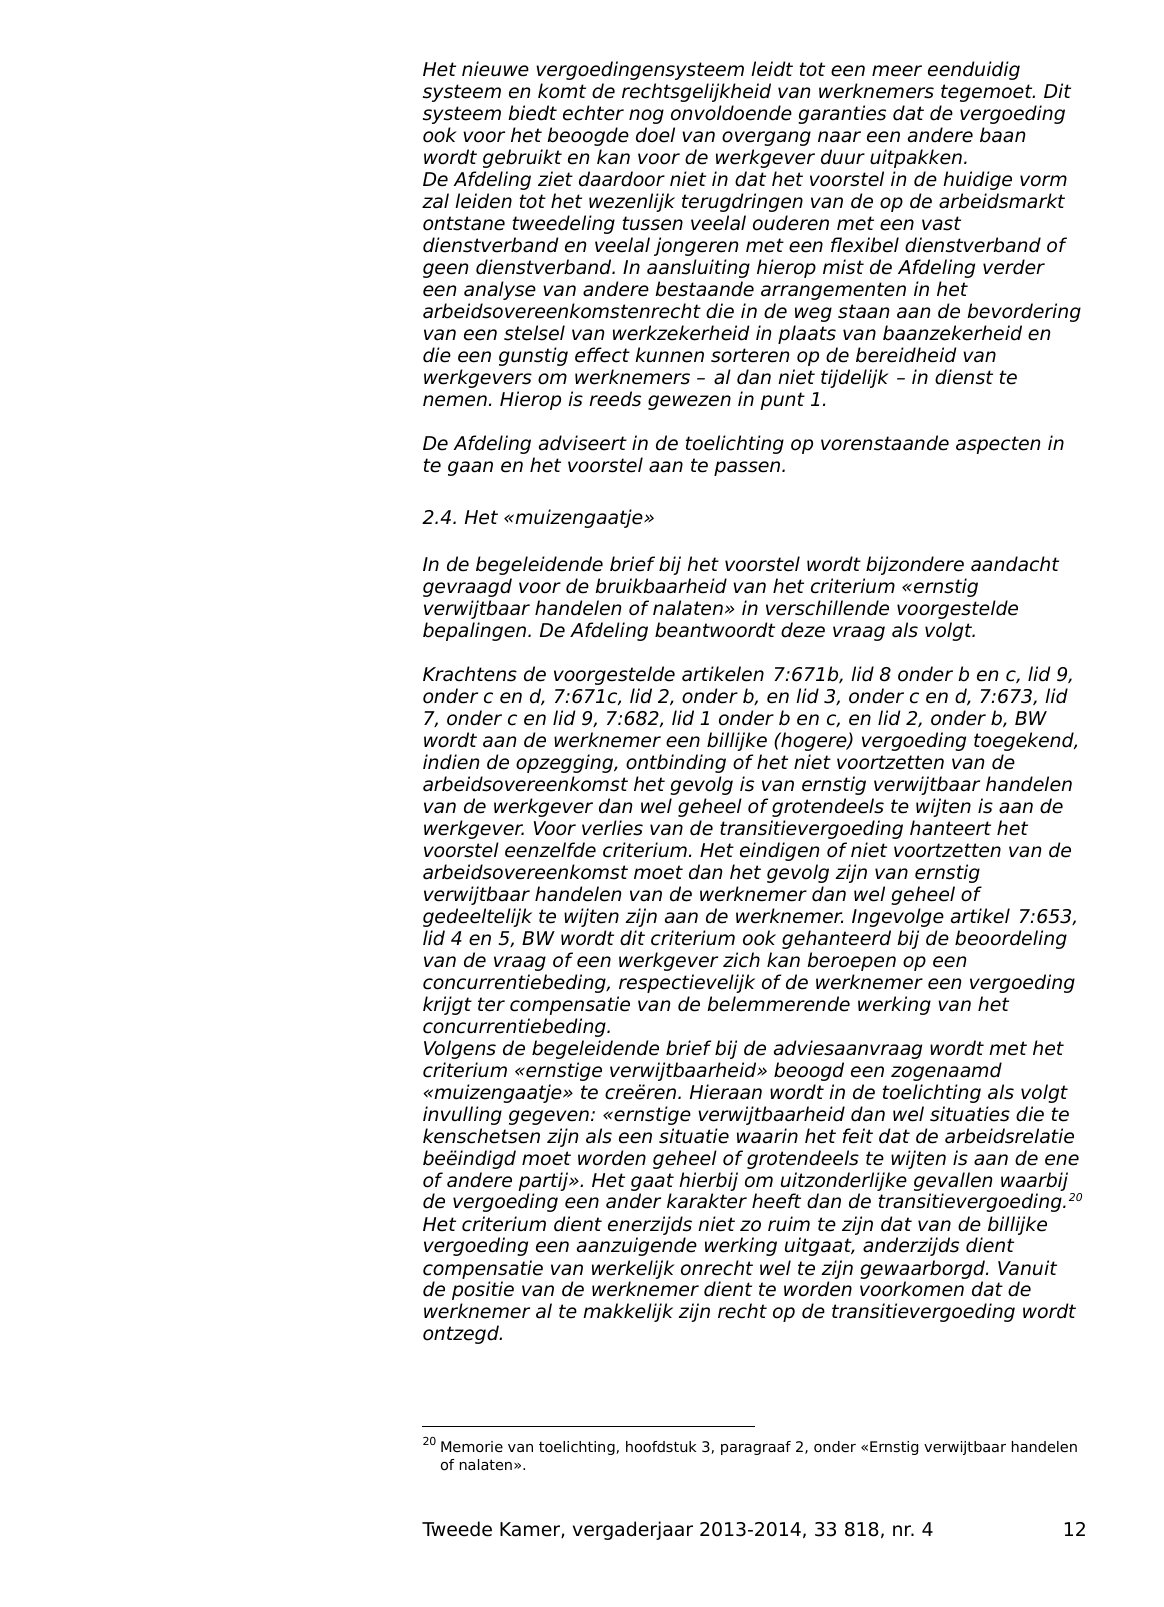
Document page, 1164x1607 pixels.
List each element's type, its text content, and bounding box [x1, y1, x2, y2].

text De Afdeling ziet daardoor niet in dat het voorstel in de huidige vorm zal leiden tot het wezenlijk terugdringen van de op de arbeidsmarkt ontstane tweedeling tussen veelal ouderen met een vast dienstverband en veelal jongeren met een flexibel dienstverband of geen dienstverband. In aansluiting hierop mist de Afdeling verder een analyse van andere bestaande arrangementen in het arbeidsovereenkomstenrecht die in de weg staan aan de bevordering van een stelsel van werkzekerheid in plaats van baanzekerheid en die een gunstig effect kunnen sorteren op de bereidheid van werkgevers om werknemers – al dan niet tijdelijk – in dienst te nemen. Hierop is reeds gewezen in punt 1. [422, 169, 1087, 411]
text Het nieuwe vergoedingensysteem leidt tot een meer eenduidig systeem en komt de rechtsgelijkheid van werknemers tegemoet. Dit systeem biedt echter nog onvoldoende garanties dat de vergoeding ook voor het beoogde doel van overgang naar een andere baan wordt gebruikt en kan voor de werkgever duur uitpakken. [422, 59, 1087, 169]
text Volgens de begeleidende brief bij de adviesaanvraag wordt met het criterium «ernstige verwijtbaarheid» beoogd een zogenaamd «muizengaatje» te creëren. Hieraan wordt in de toelichting als volgt invulling gegeven: «ernstige verwijtbaarheid dan wel situaties die te kenschetsen zijn als een situatie waarin het feit dat de arbeidsrelatie beëindigd moet worden geheel of grotendeels te wijten is aan de ene of andere partij». Het gaat hierbij om uitzonderlijke gevallen waarbij de vergoeding een ander karakter heeft dan de transitievergoeding. Het criterium dient enerzijds niet zo ruim te zijn dat van de billijke vergoeding een aanzuigende werking uitgaat, anderzijds dient compensatie van werkelijk onrecht wel te zijn gewaarborgd. Vanuit de positie van de werknemer dient te worden voorkomen dat de werknemer al te makkelijk zijn recht op de transitievergoeding wordt ontzegd. [422, 1038, 1087, 1345]
subtitle 2.4. Het «muizengaatje» [422, 507, 1087, 529]
text Krachtens de voorgestelde artikelen 7:671b, lid 8 onder b en c, lid 9, onder c en d, 7:671c, lid 2, onder b, en lid 3, onder c en d, 7:673, lid 7, onder c en lid 9, 7:682, lid 1 onder b en c, en lid 2, onder b, BW wordt aan de werknemer een billijke (hogere) vergoeding toegekend, indien de opzegging, ontbinding of het niet voortzetten van de arbeidsovereenkomst het gevolg is van ernstig verwijtbaar handelen van de werkgever dan wel geheel of grotendeels te wijten is aan de werkgever. Voor verlies van de transitievergoeding hanteert het voorstel eenzelfde criterium. Het eindigen of niet voortzetten van de arbeidsovereenkomst moet dan het gevolg zijn van ernstig verwijtbaar handelen van de werknemer dan wel geheel of gedeeltelijk te wijten zijn aan de werknemer. Ingevolge artikel 7:653, lid 4 en 5, BW wordt dit criterium ook gehanteerd bij de beoordeling van de vraag of een werkgever zich kan beroepen op een concurrentiebeding, respectievelijk of de werknemer een vergoeding krijgt ter compensatie van de belemmerende werking van het concurrentiebeding. [422, 664, 1087, 1038]
text De Afdeling adviseert in de toelichting op vorenstaande aspecten in te gaan en het voorstel aan te passen. [422, 433, 1087, 477]
text Memorie van toelichting, hoofdstuk 3, paragraaf 2, onder «Ernstig verwijtbaar handelen of nalaten». [422, 1435, 1087, 1474]
text In de begeleidende brief bij het voorstel wordt bijzondere aandacht gevraagd voor de bruikbaarheid van het criterium «ernstig verwijtbaar handelen of nalaten» in verschillende voorgestelde bepalingen. De Afdeling beantwoordt deze vraag als volgt. [422, 554, 1087, 642]
